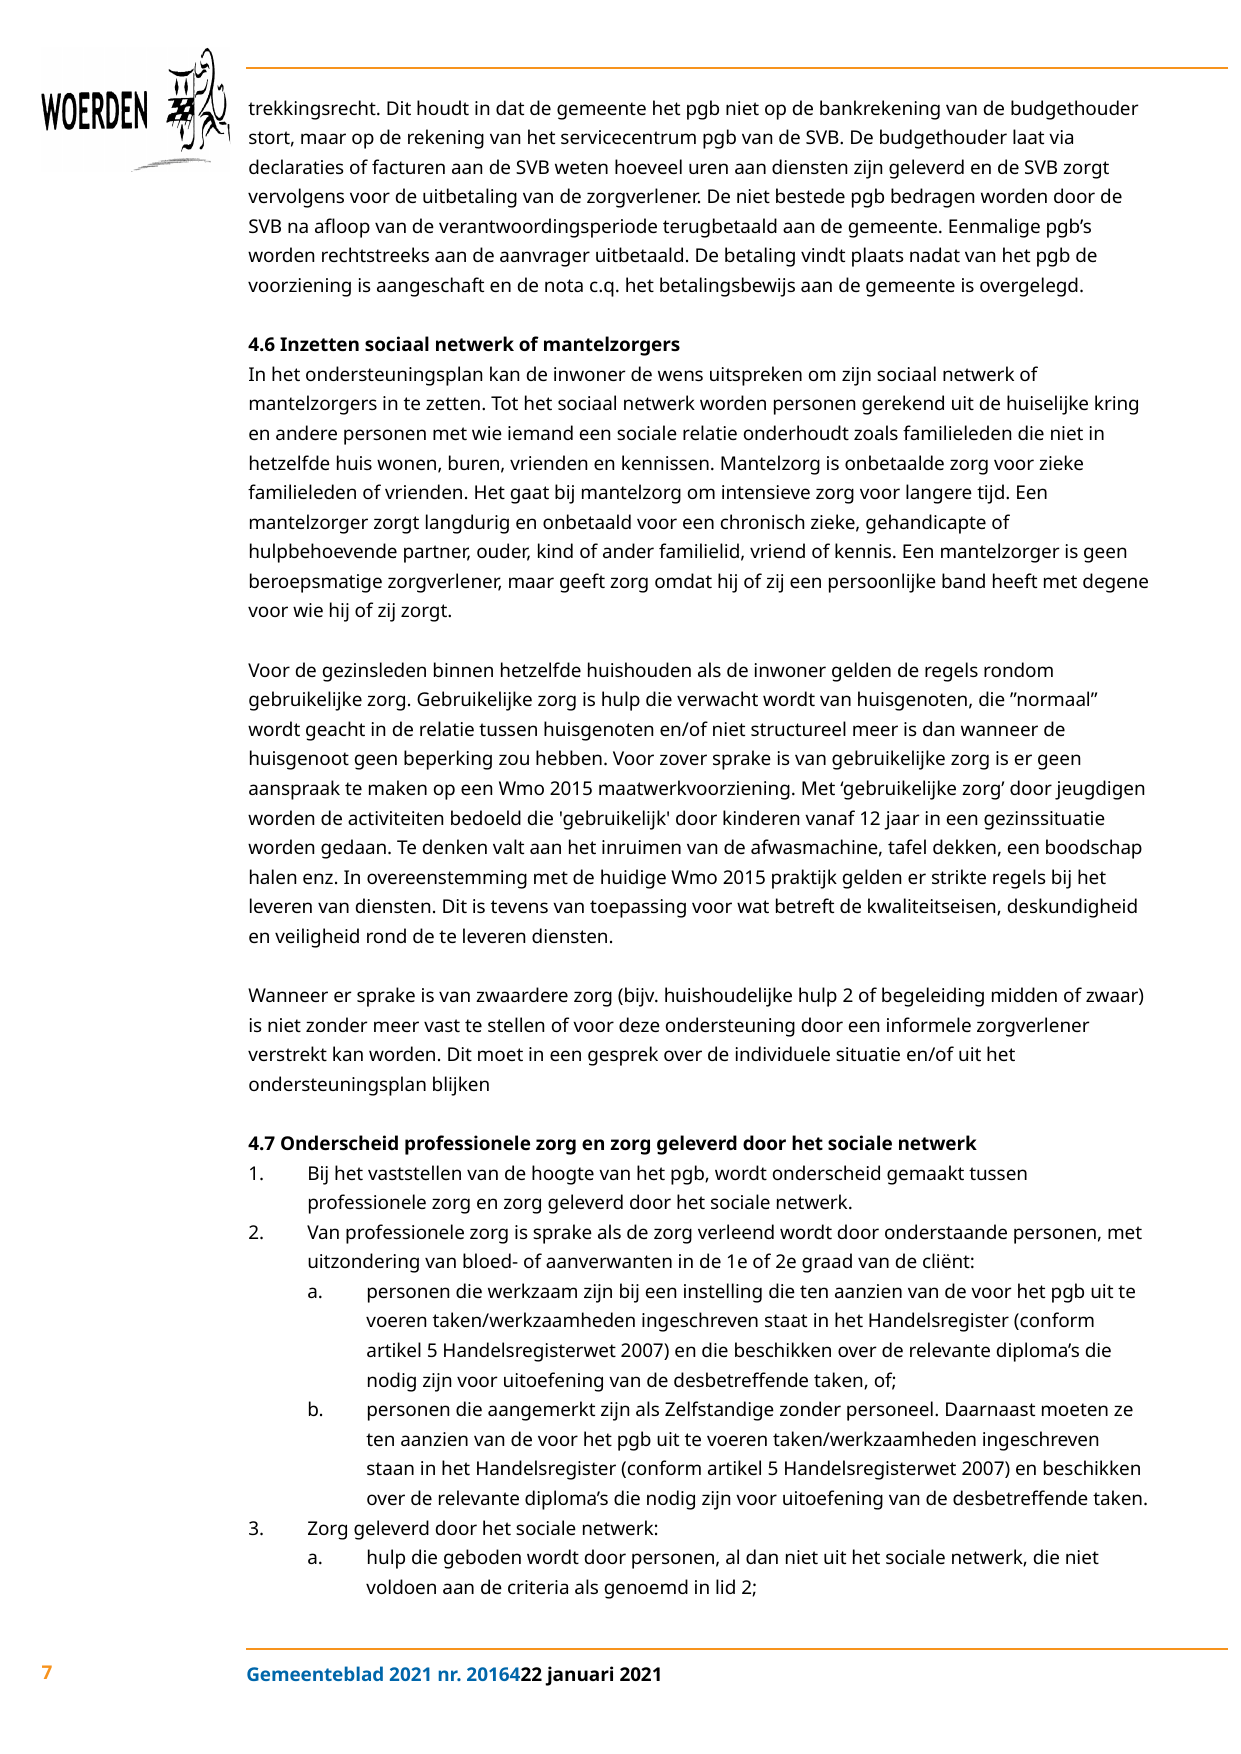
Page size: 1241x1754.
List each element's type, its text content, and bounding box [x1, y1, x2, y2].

text trekkingsrecht. Dit houdt in dat de gemeente het pgb niet op de bankrekening van de budgethouder stort, maar op de rekening van het servicecentrum pgb van de SVB. De budgethouder laat via declaraties of facturen aan de SVB weten hoeveel uren aan diensten zijn geleverd en de SVB zorgt vervolgens voor de uitbetaling van de zorgverlener. De niet bestede pgb bedragen worden door de SVB na afloop van de verantwoordingsperiode terugbetaald aan de gemeente. Eenmalige pgb’s worden rechtstreeks aan de aanvrager uitbetaald. De betaling vindt plaats nadat van het pgb de voorziening is aangeschaft en de nota c.q. het betalingsbewijs aan de gemeente is overgelegd. [248, 95, 1152, 298]
text In het ondersteuningsplan kan de inwoner de wens uitspreken om zijn sociaal netwerk of mantelzorgers in te zetten. Tot het sociaal netwerk worden personen gerekend uit de huiselijke kring en andere personen met wie iemand een sociale relatie onderhoudt zoals familieleden die niet in hetzelfde huis wonen, buren, vrienden en kennissen. Mantelzorg is onbetaalde zorg voor zieke familieleden of vrienden. Het gaat bij mantelzorg om intensieve zorg voor langere tijd. Een mantelzorger zorgt langdurig en onbetaald voor een chronisch zieke, gehandicapte of hulpbehoevende partner, ouder, kind of ander familielid, vriend of kennis. Een mantelzorger is geen beroepsmatige zorgverlener, maar geeft zorg omdat hij of zij een persoonlijke band heeft met degene voor wie hij of zij zorgt. [248, 361, 1152, 623]
text Wanneer er sprake is van zwaardere zorg (bijv. huishoudelijke hulp 2 of begeleiding midden of zwaar) is niet zonder meer vast te stellen of voor deze ondersteuning door een informele zorgverlener verstrekt kan worden. Dit moet in een gesprek over de individuele situatie en/of uit het ondersteuningsplan blijken [248, 982, 1152, 1097]
list personen die werkzaam zijn bij een instelling die ten aanzien van de voor het pgb uit te voeren taken/werkzaamheden ingeschreven staat in het Handelsregister (conform artikel 5 Handelsregisterwet 2007) en die beschikken over de relevante diploma’s die nodig zijn voor uitoefening van de desbetreffende taken, of; [307, 1278, 1152, 1393]
list hulp die geboden wordt door personen, al dan niet uit het sociale netwerk, die niet voldoen aan de criteria als genoemd in lid 2; [307, 1544, 1152, 1600]
list Van professionele zorg is sprake als de zorg verleend wordt door onderstaande personen, met uitzondering van bloed- of aanverwanten in de 1e of 2e graad van de cliënt: [248, 1219, 1152, 1274]
text 4.7 Onderscheid professionele zorg en zorg geleverd door het sociale netwerk [248, 1130, 1152, 1156]
list personen die aangemerkt zijn als Zelfstandige zonder personeel. Daarnaast moeten ze ten aanzien van de voor het pgb uit te voeren taken/werkzaamheden ingeschreven staan in het Handelsregister (conform artikel 5 Handelsregisterwet 2007) en beschikken over de relevante diploma’s die nodig zijn voor uitoefening van de desbetreffende taken. [307, 1396, 1152, 1511]
list Bij het vaststellen van de hoogte van het pgb, wordt onderscheid gemaakt tussen professionele zorg en zorg geleverd door het sociale netwerk. [248, 1160, 1152, 1215]
text Voor de gezinsleden binnen hetzelfde huishouden als de inwoner gelden de regels rondom gebruikelijke zorg. Gebruikelijke zorg is hulp die verwacht wordt van huisgenoten, die ”normaal” wordt geacht in de relatie tussen huisgenoten en/of niet structureel meer is dan wanneer de huisgenoot geen beperking zou hebben. Voor zover sprake is van gebruikelijke zorg is er geen aanspraak te maken op een Wmo 2015 maatwerkvoorziening. Met ‘gebruikelijke zorg’ door jeugdigen worden de activiteiten bedoeld die 'gebruikelijk' door kinderen vanaf 12 jaar in een gezinssituatie worden gedaan. Te denken valt aan het inruimen van de afwasmachine, tafel dekken, een boodschap halen enz. In overeenstemming met de huidige Wmo 2015 praktijk gelden er strikte regels bij het leveren van diensten. Dit is tevens van toepassing voor wat betreft de kwaliteitseisen, deskundigheid en veiligheid rond de te leveren diensten. [248, 657, 1152, 949]
text 4.6 Inzetten sociaal netwerk of mantelzorgers [248, 331, 1152, 357]
list Zorg geleverd door het sociale netwerk: [248, 1515, 1152, 1541]
picture [41, 47, 231, 172]
